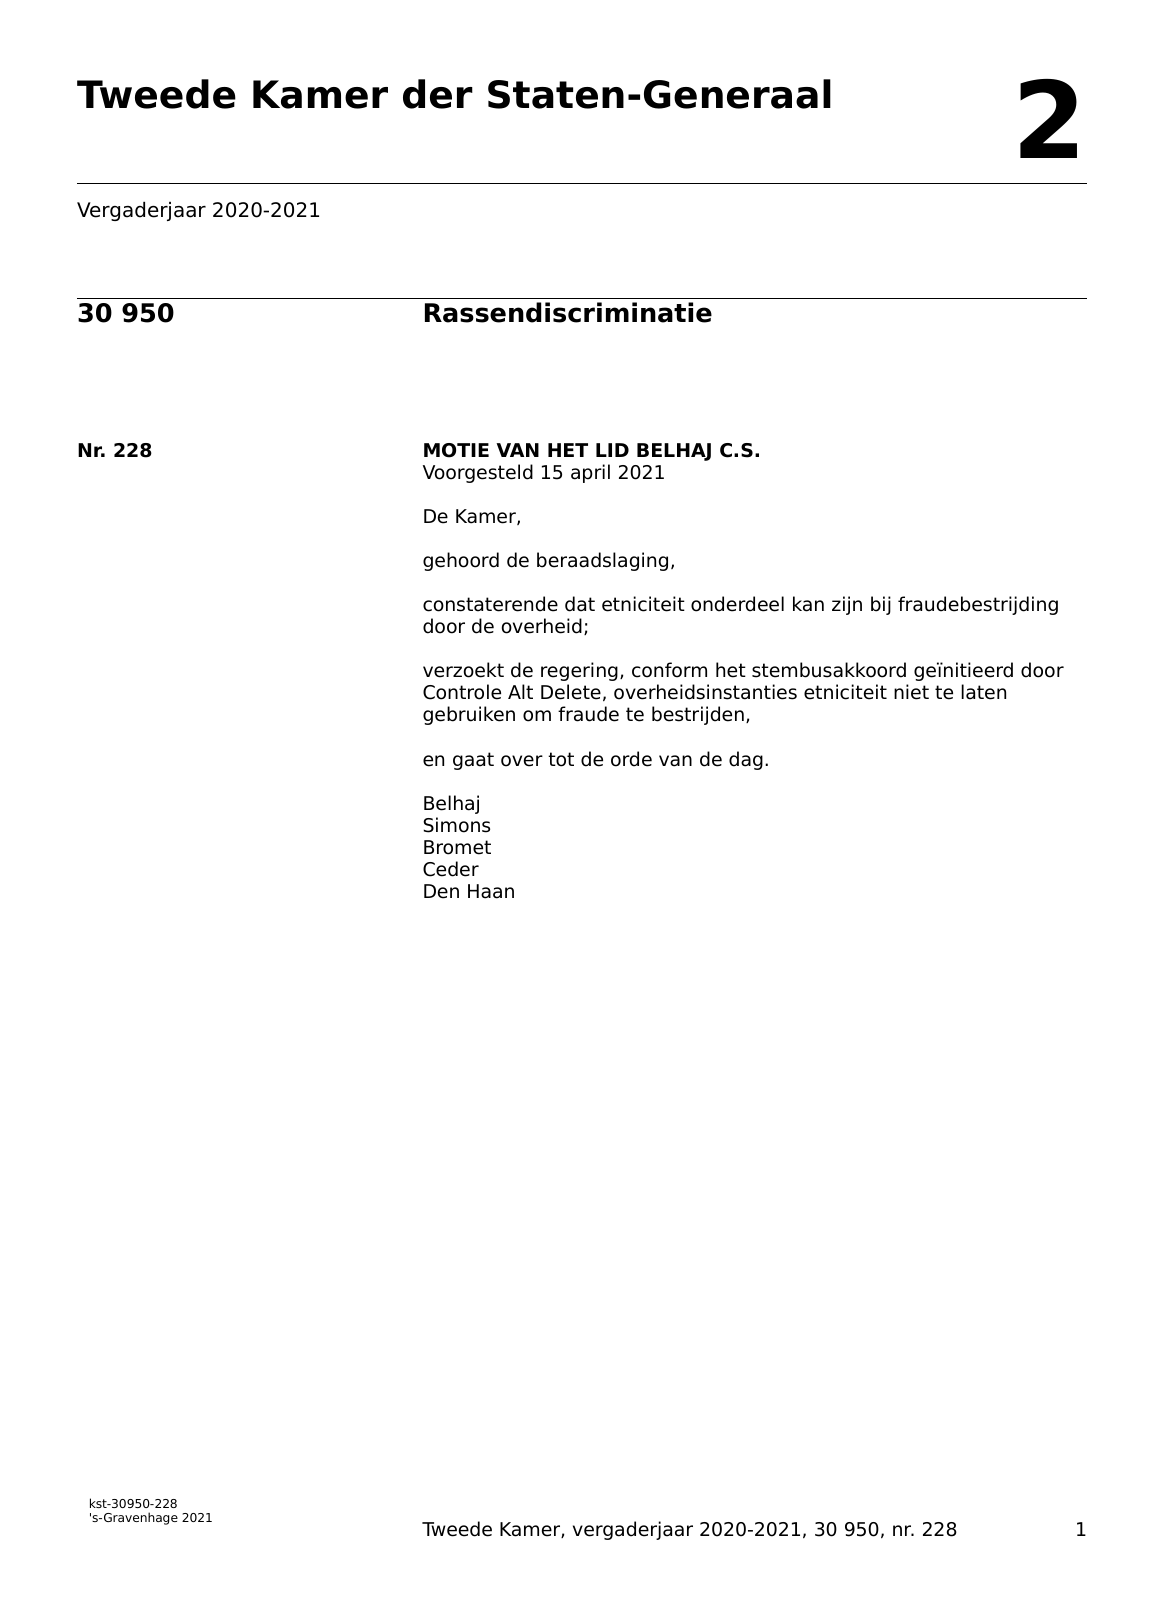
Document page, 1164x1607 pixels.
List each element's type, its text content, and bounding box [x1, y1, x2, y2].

table_cell Vergaderjaar 2020-2021 [77, 184, 1087, 298]
text gehoord de beraadslaging, [422, 550, 1087, 572]
subtitle 30 950 Rassendiscriminatie [77, 299, 1087, 329]
text Belhaj [422, 793, 1087, 814]
text Bromet [422, 837, 1087, 858]
table_header 2 [886, 59, 1087, 183]
subtitle Nr. 228 MOTIE VAN HET LID BELHAJ C.S. [77, 440, 1087, 462]
text Simons [422, 814, 1087, 837]
text constaterende dat etniciteit onderdeel kan zijn bij fraudebestrijding door de overheid; [422, 594, 1087, 638]
text Voorgesteld 15 april 2021 [422, 462, 1087, 484]
text en gaat over tot de orde van de dag. [422, 748, 1087, 770]
text Den Haan [422, 881, 1087, 902]
text verzoekt de regering, conform het stembusakkoord geïnitieerd door Controle Alt Delete, overheidsinstanties etniciteit niet te laten gebruiken om fraude te bestrijden, [422, 660, 1087, 726]
text 's-Gravenhage 2021 [88, 1511, 323, 1525]
text De Kamer, [422, 506, 1087, 528]
text Ceder [422, 858, 1087, 881]
text kst-30950-228 [88, 1497, 323, 1511]
table_header Tweede Kamer der Staten-Generaal [77, 59, 886, 183]
